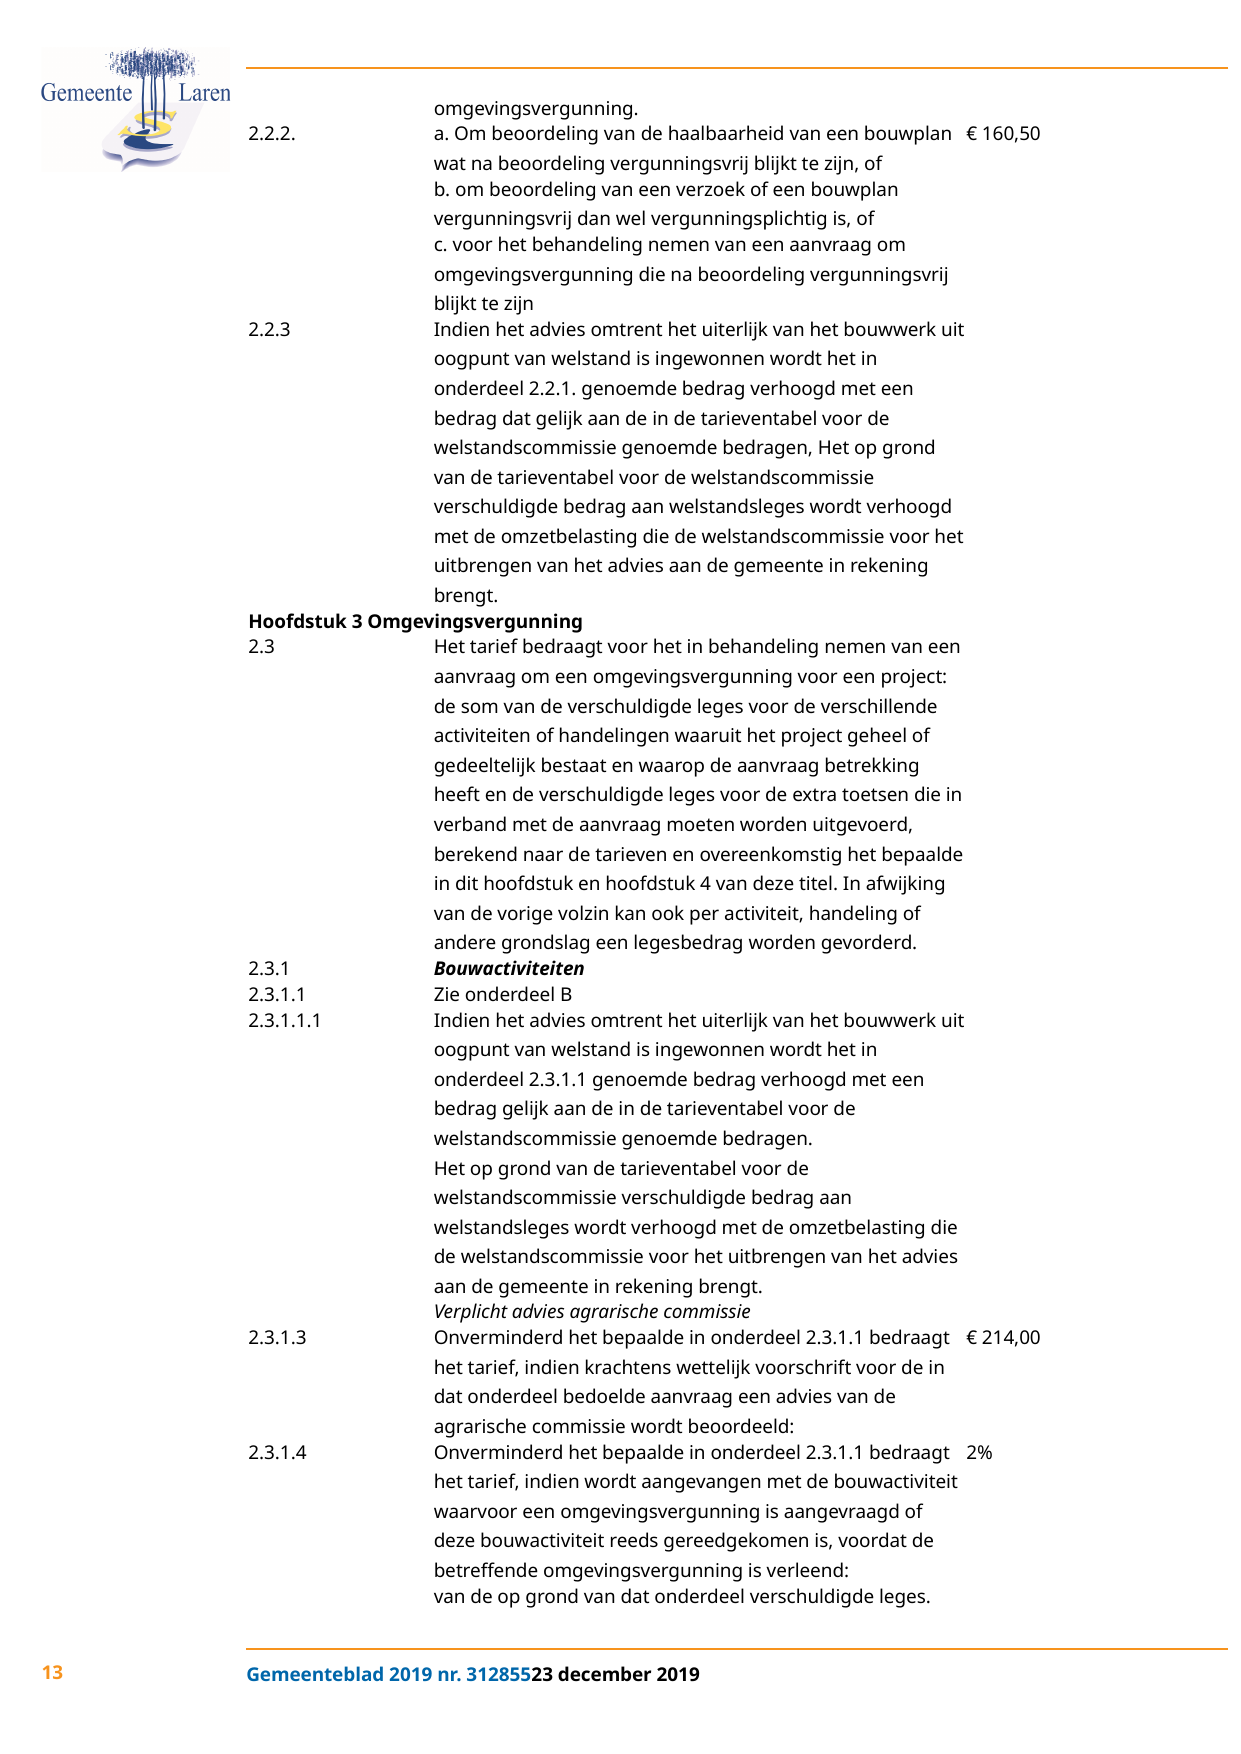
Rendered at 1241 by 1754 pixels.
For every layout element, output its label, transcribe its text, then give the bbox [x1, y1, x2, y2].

table_cell 2.3.1.4 [248, 1439, 433, 1583]
table_cell [966, 1583, 1152, 1609]
table_cell 2.3 [248, 634, 433, 955]
table_cell [248, 176, 433, 231]
table_cell 2.3.1 [248, 955, 433, 981]
table_cell [248, 231, 433, 316]
table_cell Verplicht advies agrarische commissie [434, 1299, 966, 1324]
table_cell Indien het advies omtrent het uiterlijk van het bouwwerk uit oogpunt van welstand is ingewonnen wordt het in onderdeel 2.2.1. genoemde bedrag verhoogd met een bedrag dat gelijk aan de in de tarieventabel voor de welstandscommissie genoemde bedragen, Het op grond van de tarieventabel voor de welstandscommissie verschuldigde bedrag aan welstandsleges wordt verhoogd met de omzetbelasting die de welstandscommissie voor het uitbrengen van het advies aan de gemeente in rekening brengt. [434, 316, 966, 608]
table_cell Hoofdstuk 3 Omgevingsvergunning [248, 608, 1152, 634]
table_cell Indien het advies omtrent het uiterlijk van het bouwwerk uit oogpunt van welstand is ingewonnen wordt het in onderdeel 2.3.1.1 genoemde bedrag verhoogd met een bedrag gelijk aan de in de tarieventabel voor de welstandscommissie genoemde bedragen. Het op grond van de tarieventabel voor de welstandscommissie verschuldigde bedrag aan welstandsleges wordt verhoogd met de omzetbelasting die de welstandscommissie voor het uitbrengen van het advies aan de gemeente in rekening brengt. [434, 1007, 966, 1299]
table_cell Zie onderdeel B [434, 981, 966, 1007]
table_cell [966, 231, 1152, 316]
table_cell [966, 176, 1152, 231]
table_cell omgevingsvergunning. [434, 95, 966, 121]
table_cell Onverminderd het bepaalde in onderdeel 2.3.1.1 bedraagt het tarief, indien krachtens wettelijk voorschrift voor de in dat onderdeel bedoelde aanvraag een advies van de agrarische commissie wordt beoordeeld: [434, 1325, 966, 1439]
table_cell van de op grond van dat onderdeel verschuldigde leges. [434, 1583, 966, 1609]
table_cell [966, 1007, 1152, 1299]
table_cell [966, 634, 1152, 955]
table_cell [966, 955, 1152, 981]
table_cell € 214,00 [966, 1325, 1152, 1439]
table_cell € 160,50 [966, 121, 1152, 176]
table_cell b. om beoordeling van een verzoek of een bouwplan vergunningsvrij dan wel vergunningsplichtig is, of [434, 176, 966, 231]
table_cell Bouwactiviteiten [434, 955, 966, 981]
picture [41, 47, 231, 172]
table_cell [966, 316, 1152, 608]
table_cell [248, 1299, 433, 1324]
table_cell Onverminderd het bepaalde in onderdeel 2.3.1.1 bedraagt het tarief, indien wordt aangevangen met de bouwactiviteit waarvoor een omgevingsvergunning is aangevraagd of deze bouwactiviteit reeds gereedgekomen is, voordat de betreffende omgevingsvergunning is verleend: [434, 1439, 966, 1583]
table_cell [966, 1299, 1152, 1324]
table_cell [966, 95, 1152, 121]
table_cell [248, 1583, 433, 1609]
table_cell [248, 95, 433, 121]
table_cell c. voor het behandeling nemen van een aanvraag om omgevingsvergunning die na beoordeling vergunningsvrij blijkt te zijn [434, 231, 966, 316]
table_cell 2.3.1.3 [248, 1325, 433, 1439]
table_cell Het tarief bedraagt voor het in behandeling nemen van een aanvraag om een omgevingsvergunning voor een project: de som van de verschuldigde leges voor de verschillende activiteiten of handelingen waaruit het project geheel of gedeeltelijk bestaat en waarop de aanvraag betrekking heeft en de verschuldigde leges voor de extra toetsen die in verband met de aanvraag moeten worden uitgevoerd, berekend naar de tarieven en overeenkomstig het bepaalde in dit hoofdstuk en hoofdstuk 4 van deze titel. In afwijking van de vorige volzin kan ook per activiteit, handeling of andere grondslag een legesbedrag worden gevorderd. [434, 634, 966, 955]
table_cell 2.3.1.1 [248, 981, 433, 1007]
table_cell 2.3.1.1.1 [248, 1007, 433, 1299]
table_cell a. Om beoordeling van de haalbaarheid van een bouwplan wat na beoordeling vergunningsvrij blijkt te zijn, of [434, 121, 966, 176]
table_cell 2.2.2. [248, 121, 433, 176]
table_cell [966, 981, 1152, 1007]
table_cell 2.2.3 [248, 316, 433, 608]
table_cell 2% [966, 1439, 1152, 1583]
